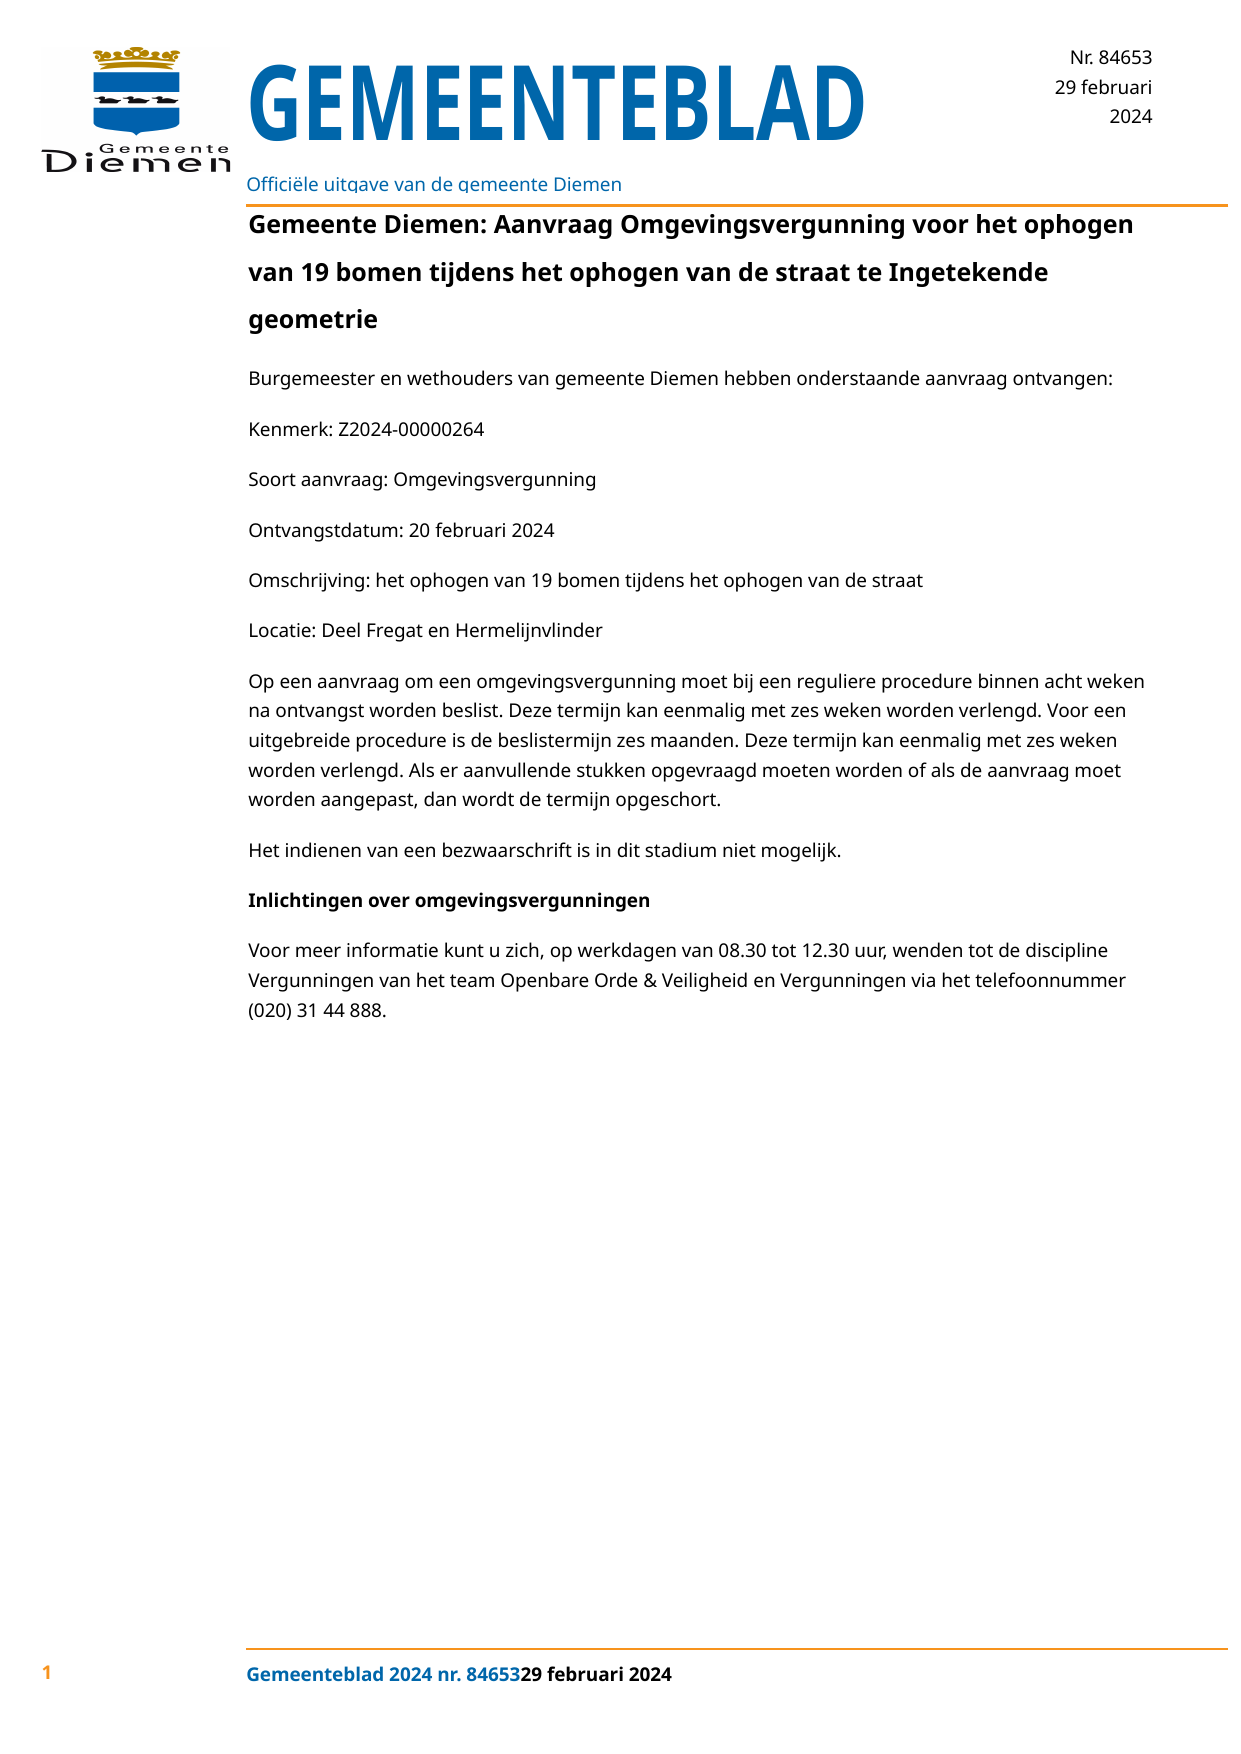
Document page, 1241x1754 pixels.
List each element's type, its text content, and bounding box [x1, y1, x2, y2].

text Ontvangstdatum: 20 februari 2024 [248, 517, 1152, 542]
text Inlichtingen over omgevingsvergunningen [248, 887, 1152, 913]
text Op een aanvraag om een omgevingsvergunning moet bij een reguliere procedure binnen acht weken na ontvangst worden beslist. Deze termijn kan eenmalig met zes weken worden verlengd. Voor een uitgebreide procedure is de beslistermijn zes maanden. Deze termijn kan eenmalig met zes weken worden verlengd. Als er aanvullende stukken opgevraagd moeten worden of als de aanvraag moet worden aangepast, dan wordt de termijn opgeschort. [248, 668, 1152, 812]
text Voor meer informatie kunt u zich, op werkdagen van 08.30 tot 12.30 uur, wenden tot de discipline Vergunningen van het team Openbare Orde & Veiligheid en Vergunningen via het telefoonnummer (020) 31 44 888. [248, 938, 1152, 1022]
text Het indienen van een bezwaarschrift is in dit stadium niet mogelijk. [248, 837, 1152, 862]
text Soort aanvraag: Omgevingsvergunning [248, 466, 1152, 492]
text Gemeente Diemen: Aanvraag Omgevingsvergunning voor het ophogen van 19 bomen tijdens het ophogen van de straat te Ingetekende geometrie [248, 207, 1152, 336]
text Kenmerk: Z2024-00000264 [248, 416, 1152, 442]
picture [41, 47, 231, 172]
text Locatie: Deel Fregat en Hermelijnvlinder [248, 618, 1152, 643]
text Omschrijving: het ophogen van 19 bomen tijdens het ophogen van de straat [248, 567, 1152, 593]
text Burgemeester en wethouders van gemeente Diemen hebben onderstaande aanvraag ontvangen: [248, 366, 1152, 391]
